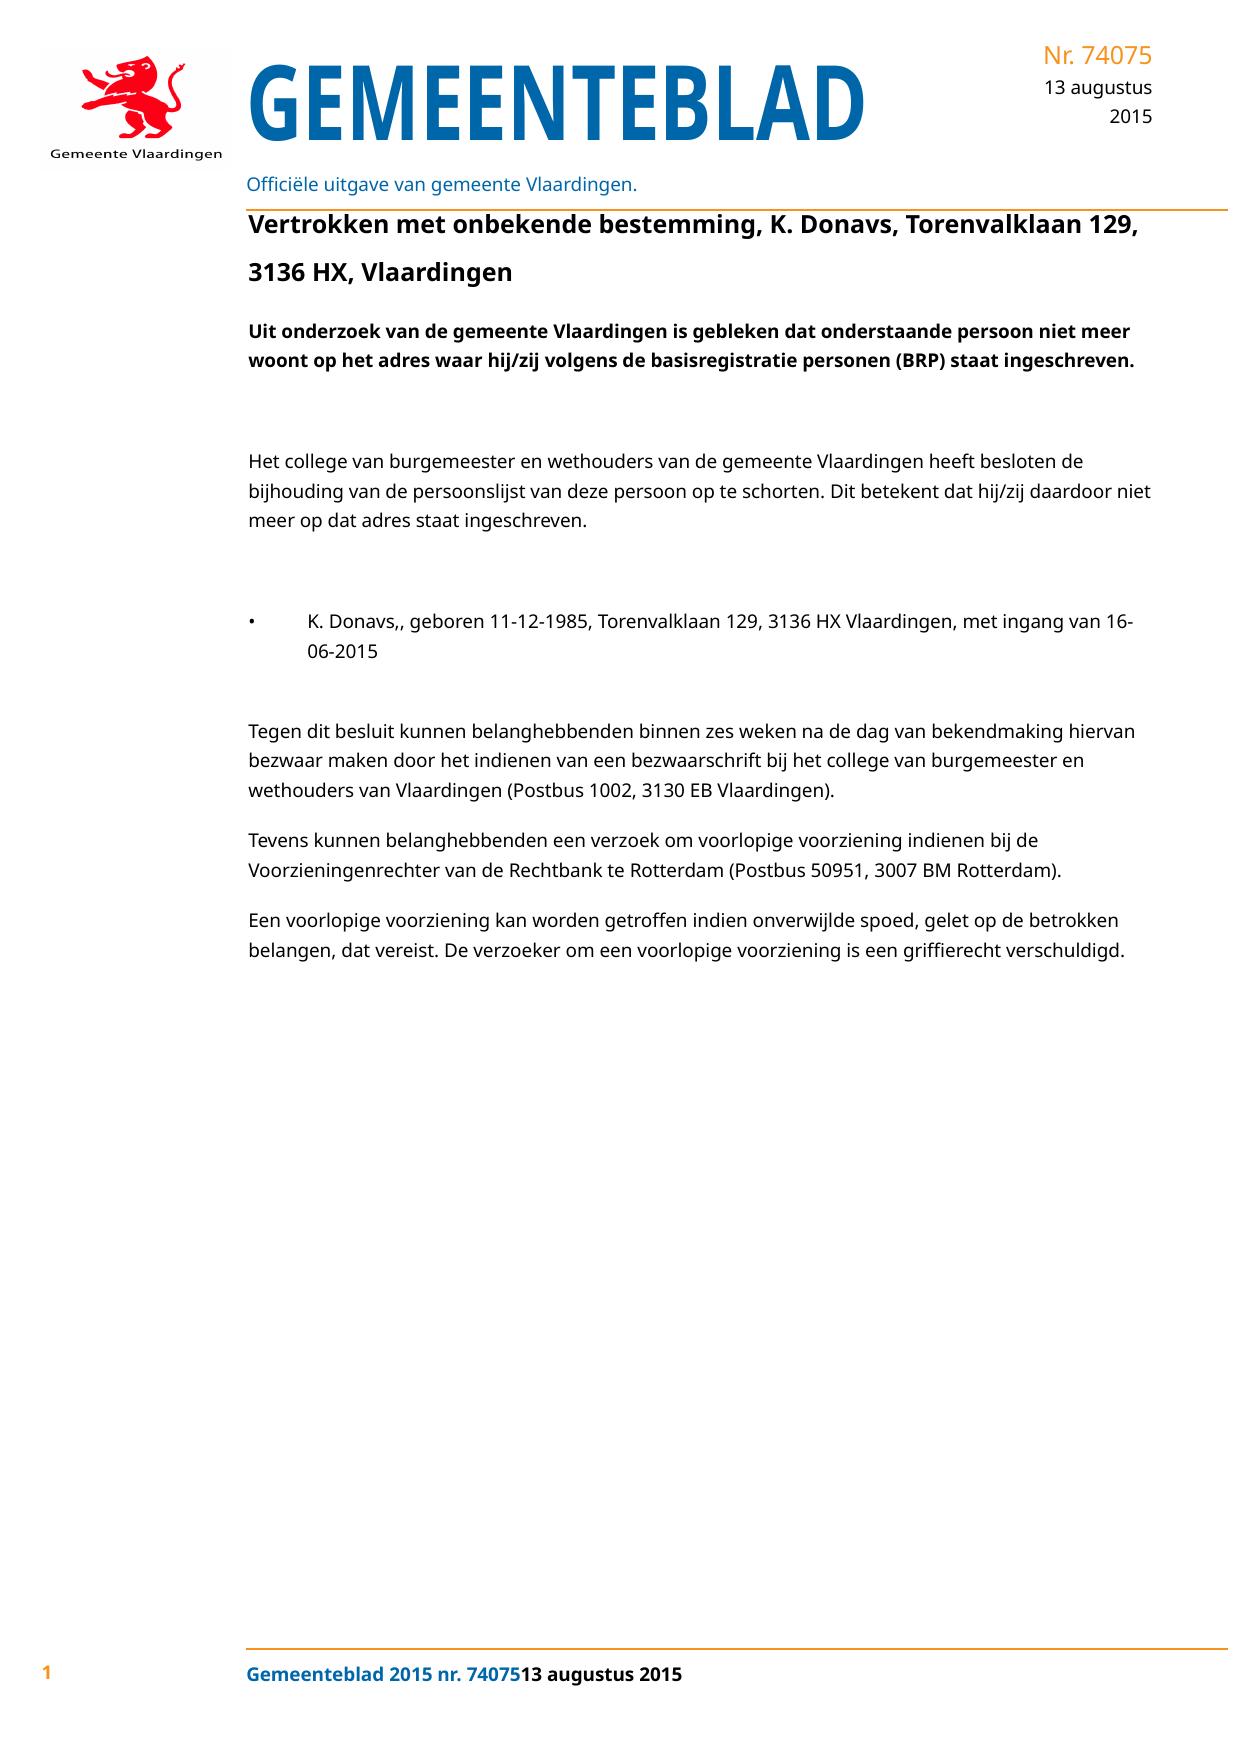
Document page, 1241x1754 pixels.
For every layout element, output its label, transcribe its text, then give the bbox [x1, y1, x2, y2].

text Tevens kunnen belanghebbenden een verzoek om voorlopige voorziening indienen bij de Voorzieningenrechter van de Rechtbank te Rotterdam (Postbus 50951, 3007 BM Rotterdam). [248, 827, 1152, 883]
picture [41, 47, 231, 172]
text Uit onderzoek van de gemeente Vlaardingen is gebleken dat onderstaande persoon niet meer woont op het adres waar hij/zij volgens de basisregistratie personen (BRP) staat ingeschreven. [248, 318, 1152, 373]
text Tegen dit besluit kunnen belanghebbenden binnen zes weken na de dag van bekendmaking hiervan bezwaar maken door het indienen van een bezwaarschrift bij het college van burgemeester en wethouders van Vlaardingen (Postbus 1002, 3130 EB Vlaardingen). [248, 718, 1152, 803]
text Het college van burgemeester en wethouders van de gemeente Vlaardingen heeft besloten de bijhouding van de persoonslijst van deze persoon op te schorten. Dit betekent dat hij/zij daardoor niet meer op dat adres staat ingeschreven. [248, 448, 1152, 533]
list K. Donavs,, geboren 11-12-1985, Torenvalklaan 129, 3136 HX Vlaardingen, met ingang van 16-06-2015 [248, 608, 1152, 664]
text Vertrokken met onbekende bestemming, K. Donavs, Torenvalklaan 129, 3136 HX, Vlaardingen [248, 211, 1152, 288]
text Een voorlopige voorziening kan worden getroffen indien onverwijlde spoed, gelet op de betrokken belangen, dat vereist. De verzoeker om een voorlopige voorziening is een griffierecht verschuldigd. [248, 907, 1152, 963]
